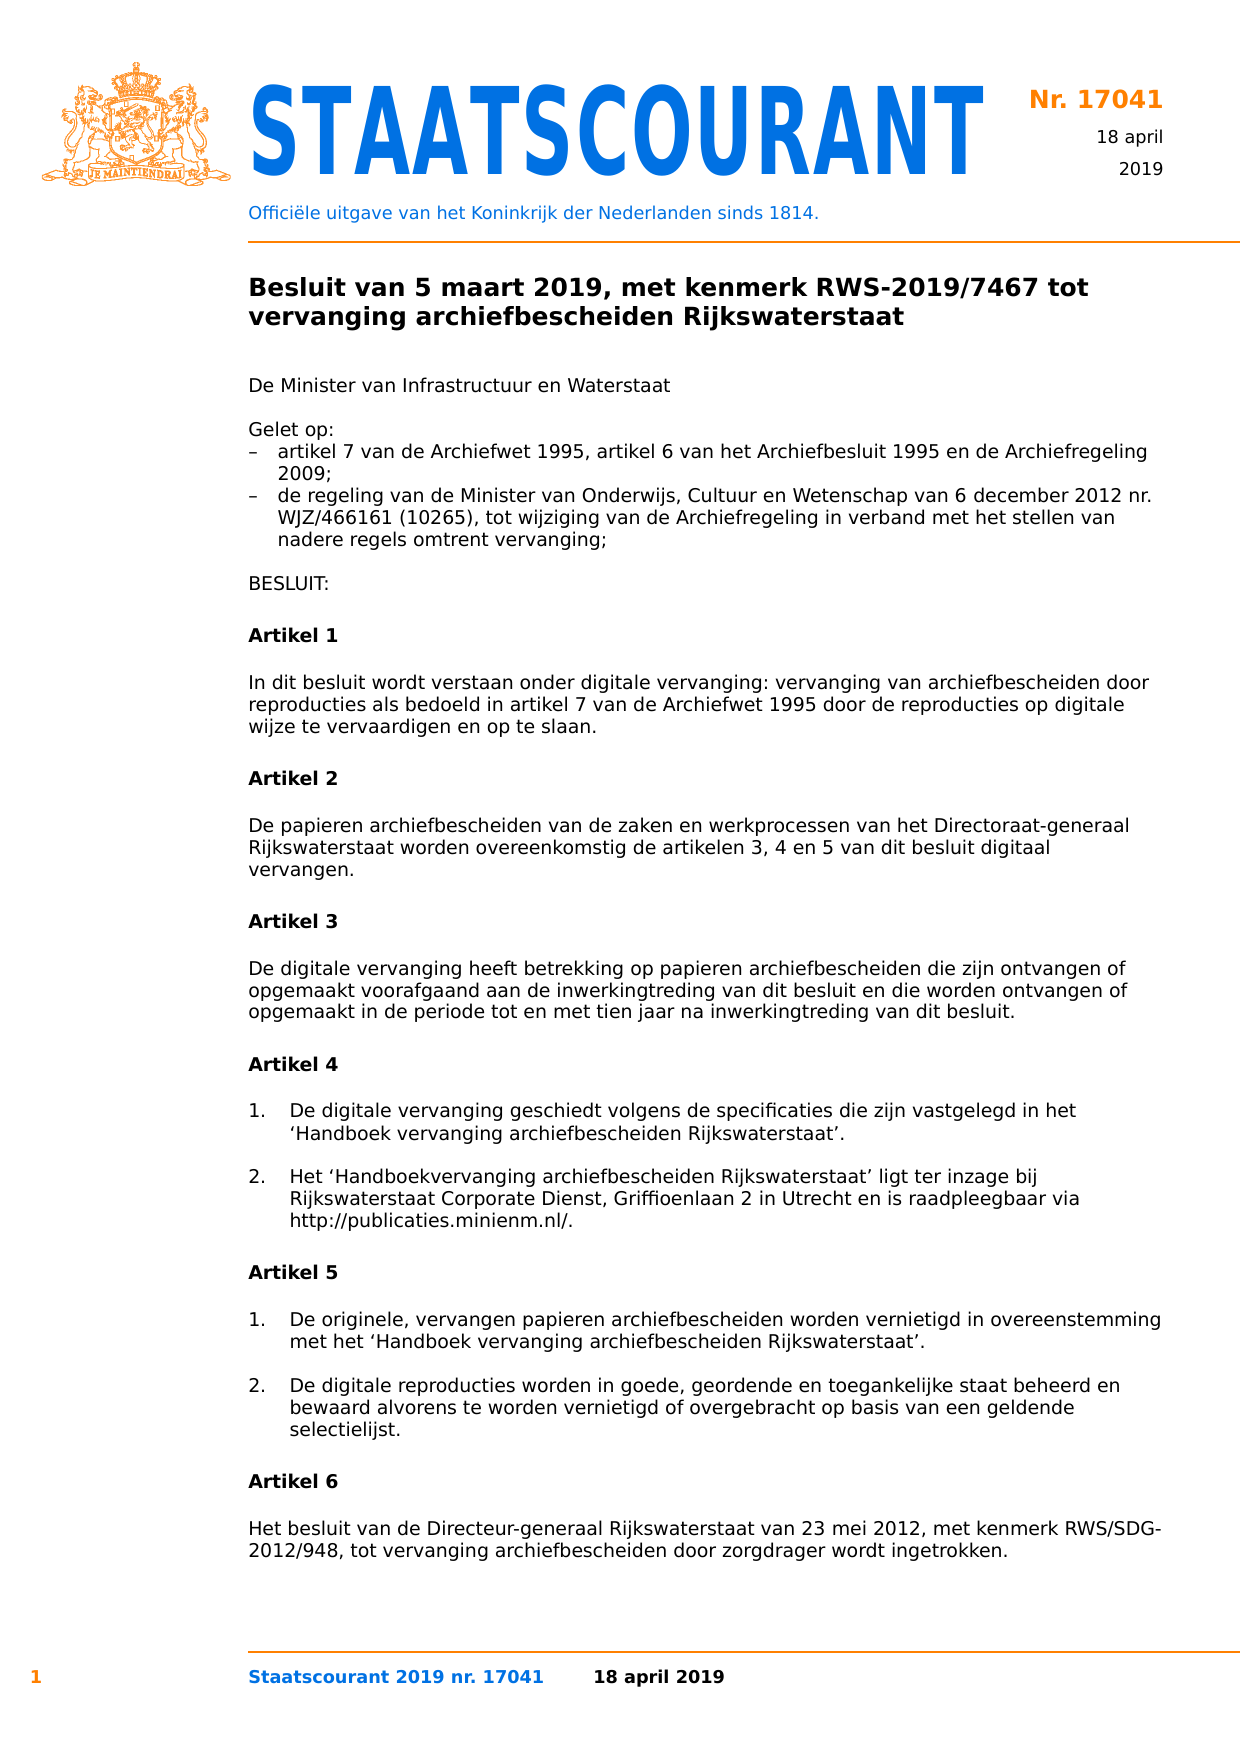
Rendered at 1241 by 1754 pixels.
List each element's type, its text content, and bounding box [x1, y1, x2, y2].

text De papieren archiefbescheiden van de zaken en werkprocessen van het Directoraat-generaal Rijkswaterstaat worden overeenkomstig de artikelen 3, 4 en 5 van dit besluit digitaal vervangen. [248, 814, 1163, 881]
text Het besluit van de Directeur-generaal Rijkswaterstaat van 23 mei 2012, met kenmerk RWS/SDG-2012/948, tot vervanging archiefbescheiden door zorgdrager wordt ingetrokken. [248, 1518, 1163, 1562]
text – artikel 7 van de Archiefwet 1995, artikel 6 van het Archiefbesluit 1995 en de Archiefregeling 2009; [248, 441, 1163, 485]
text 2. Het ‘Handboekvervanging archiefbescheiden Rijkswaterstaat’ ligt ter inzage bij Rijkswaterstaat Corporate Dienst, Griffioenlaan 2 in Utrecht en is raadpleegbaar via http://publicaties.minienm.nl/. [248, 1166, 1163, 1232]
table_header STAATSCOURANT [248, 62, 998, 203]
table_cell 2019 [998, 153, 1240, 203]
table_cell Officiële uitgave van het Koninkrijk der Nederlanden sinds 1814. [248, 203, 1240, 241]
table_header [25, 62, 248, 241]
text BESLUIT: [248, 573, 1163, 595]
subtitle Artikel 6 [248, 1471, 1163, 1493]
text De Minister van Infrastructuur en Waterstaat [248, 375, 1163, 397]
text 1. De originele, vervangen papieren archiefbescheiden worden vernietigd in overeenstemming met het ‘Handboek vervanging archiefbescheiden Rijkswaterstaat’. [248, 1309, 1163, 1353]
subtitle Artikel 3 [248, 911, 1163, 932]
text 2. De digitale reproducties worden in goede, geordende en toegankelijke staat beheerd en bewaard alvorens te worden vernietigd of overgebracht op basis van een geldende selectielijst. [248, 1375, 1163, 1441]
text 1. De digitale vervanging geschiedt volgens de specificaties die zijn vastgelegd in het ‘Handboek vervanging archiefbescheiden Rijkswaterstaat’. [248, 1100, 1163, 1144]
text In dit besluit wordt verstaan onder digitale vervanging: vervanging van archiefbescheiden door reproducties als bedoeld in artikel 7 van de Archiefwet 1995 door de reproducties op digitale wijze te vervaardigen en op te slaan. [248, 672, 1163, 738]
subtitle Artikel 2 [248, 768, 1163, 789]
subtitle Artikel 4 [248, 1053, 1163, 1075]
table_cell 18 april [998, 121, 1240, 153]
subtitle Artikel 5 [248, 1262, 1163, 1284]
text Gelet op: [248, 419, 1163, 441]
picture [41, 62, 231, 186]
subtitle Besluit van 5 maart 2019, met kenmerk RWS-2019/7467 tot vervanging archiefbescheiden Rijkswaterstaat [248, 273, 1163, 331]
table_header Nr. 17041 [998, 62, 1240, 121]
subtitle Artikel 1 [248, 625, 1163, 647]
text – de regeling van de Minister van Onderwijs, Cultuur en Wetenschap van 6 december 2012 nr. WJZ/466161 (10265), tot wijziging van de Archiefregeling in verband met het stellen van nadere regels omtrent vervanging; [248, 485, 1163, 551]
text De digitale vervanging heeft betrekking op papieren archiefbescheiden die zijn ontvangen of opgemaakt voorafgaand aan de inwerkingtreding van dit besluit en die worden ontvangen of opgemaakt in de periode tot en met tien jaar na inwerkingtreding van dit besluit. [248, 957, 1163, 1023]
